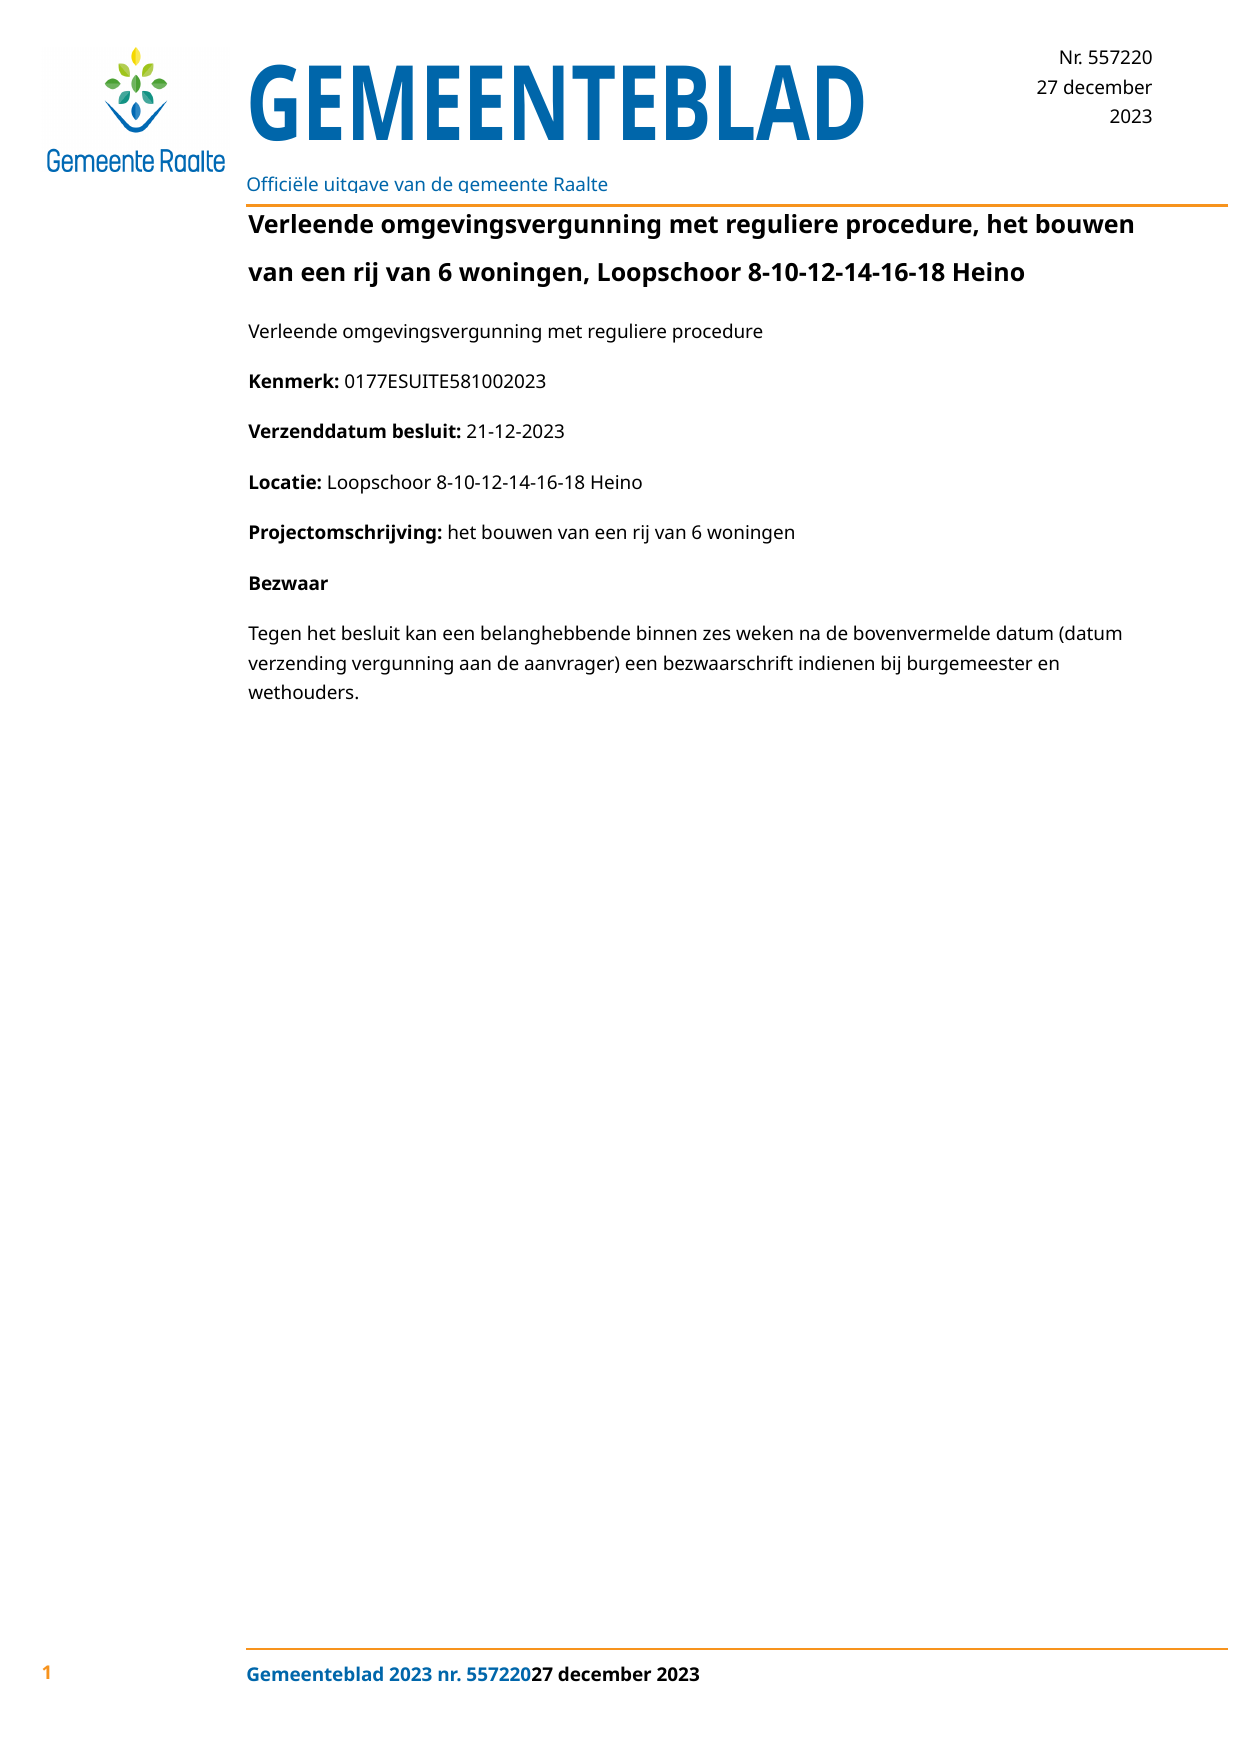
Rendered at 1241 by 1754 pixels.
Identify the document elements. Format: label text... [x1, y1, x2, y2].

text Verleende omgevingsvergunning met reguliere procedure, het bouwen van een rij van 6 woningen, Loopschoor 8-10-12-14-16-18 Heino [248, 207, 1152, 288]
text Bezwaar [248, 570, 1152, 596]
text Projectomschrijving: het bouwen van een rij van 6 woningen [248, 519, 1152, 545]
text Locatie: Loopschoor 8-10-12-14-16-18 Heino [248, 469, 1152, 495]
text Verzenddatum besluit: 21-12-2023 [248, 419, 1152, 444]
picture [41, 47, 231, 172]
text Tegen het besluit kan een belanghebbende binnen zes weken na de bovenvermelde datum (datum verzending vergunning aan de aanvrager) een bezwaarschrift indienen bij burgemeester en wethouders. [248, 620, 1152, 705]
text Verleende omgevingsvergunning met reguliere procedure [248, 318, 1152, 344]
text Kenmerk: 0177ESUITE581002023 [248, 368, 1152, 394]
